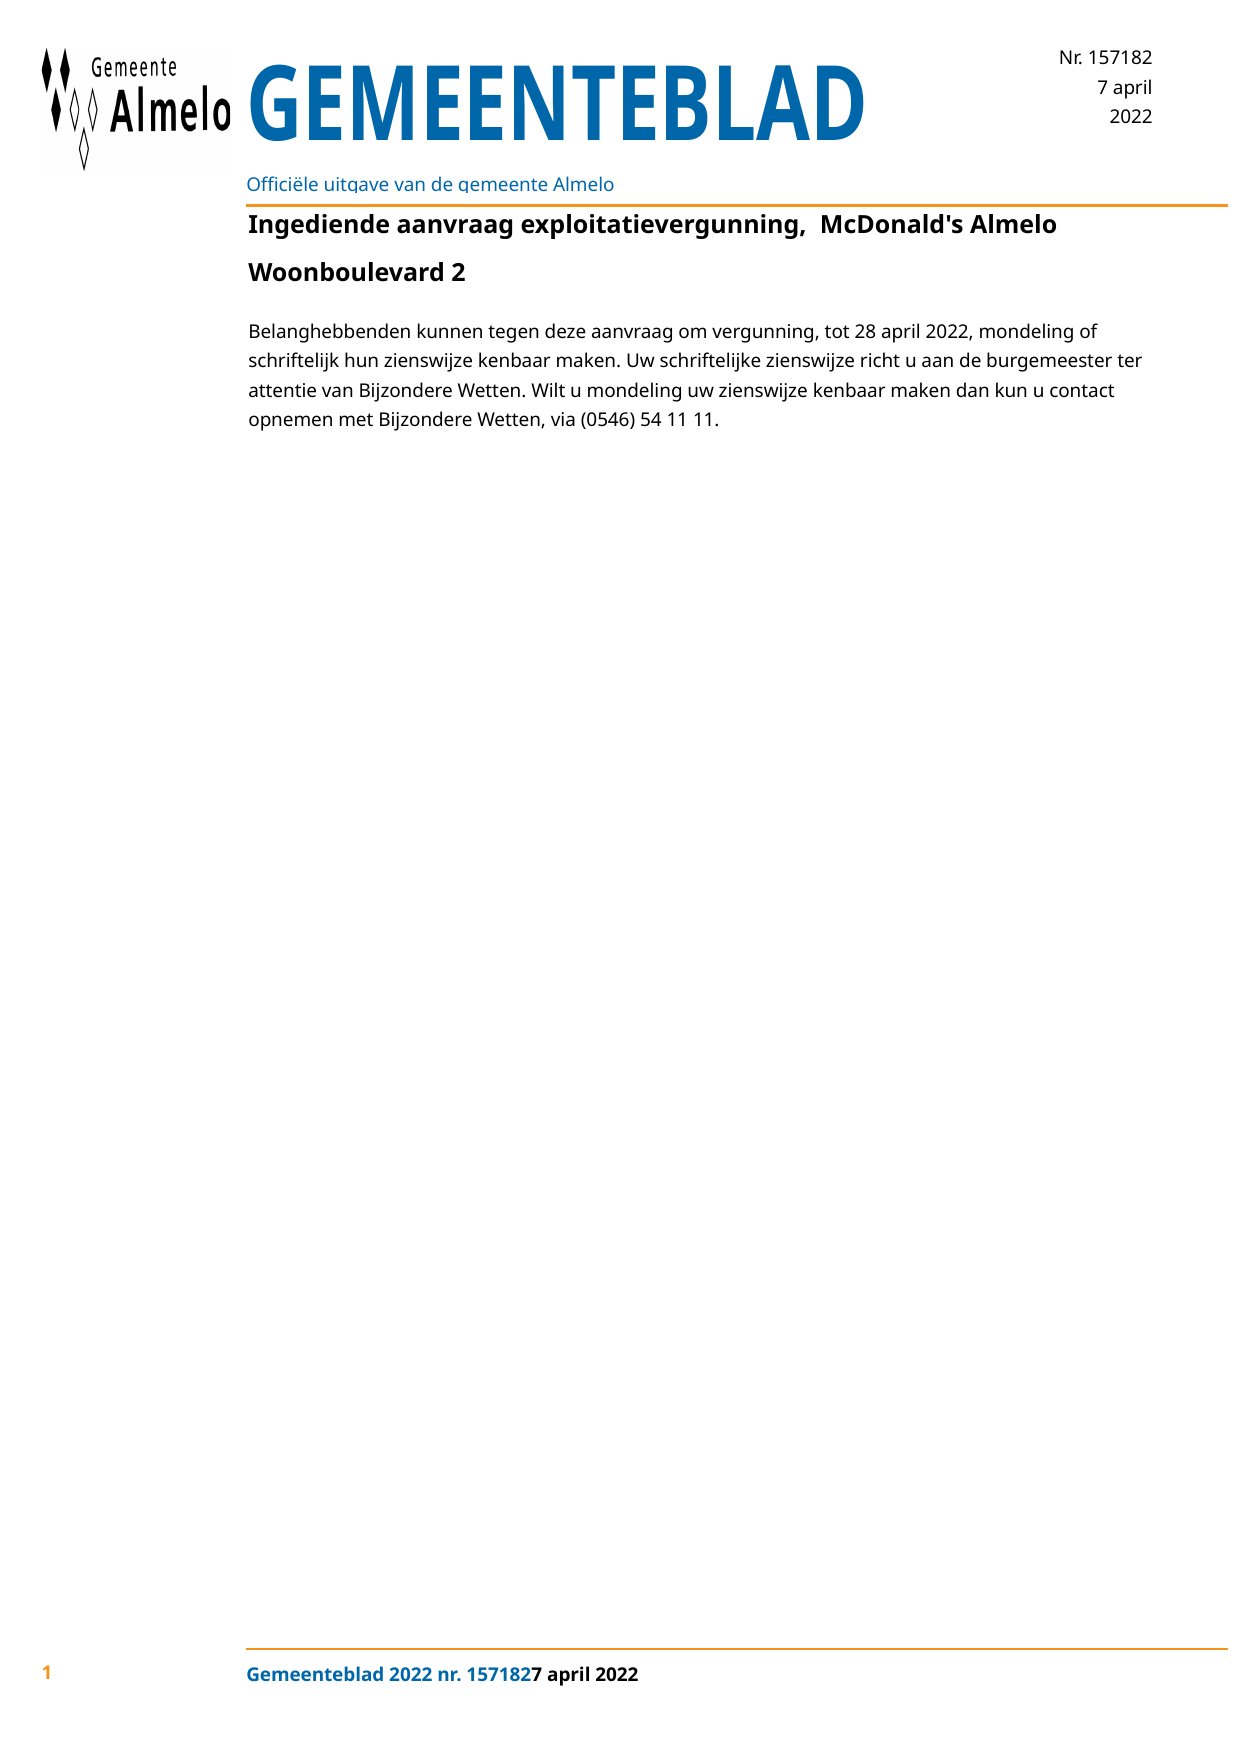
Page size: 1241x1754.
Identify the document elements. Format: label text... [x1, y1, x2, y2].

picture [41, 47, 231, 172]
text Belanghebbenden kunnen tegen deze aanvraag om vergunning, tot 28 april 2022, mondeling of schriftelijk hun zienswijze kenbaar maken. Uw schriftelijke zienswijze richt u aan de burgemeester ter attentie van Bijzondere Wetten. Wilt u mondeling uw zienswijze kenbaar maken dan kun u contact opnemen met Bijzondere Wetten, via (0546) 54 11 11. [248, 318, 1152, 432]
text Ingediende aanvraag exploitatievergunning, McDonald's Almelo Woonboulevard 2 [248, 207, 1152, 288]
